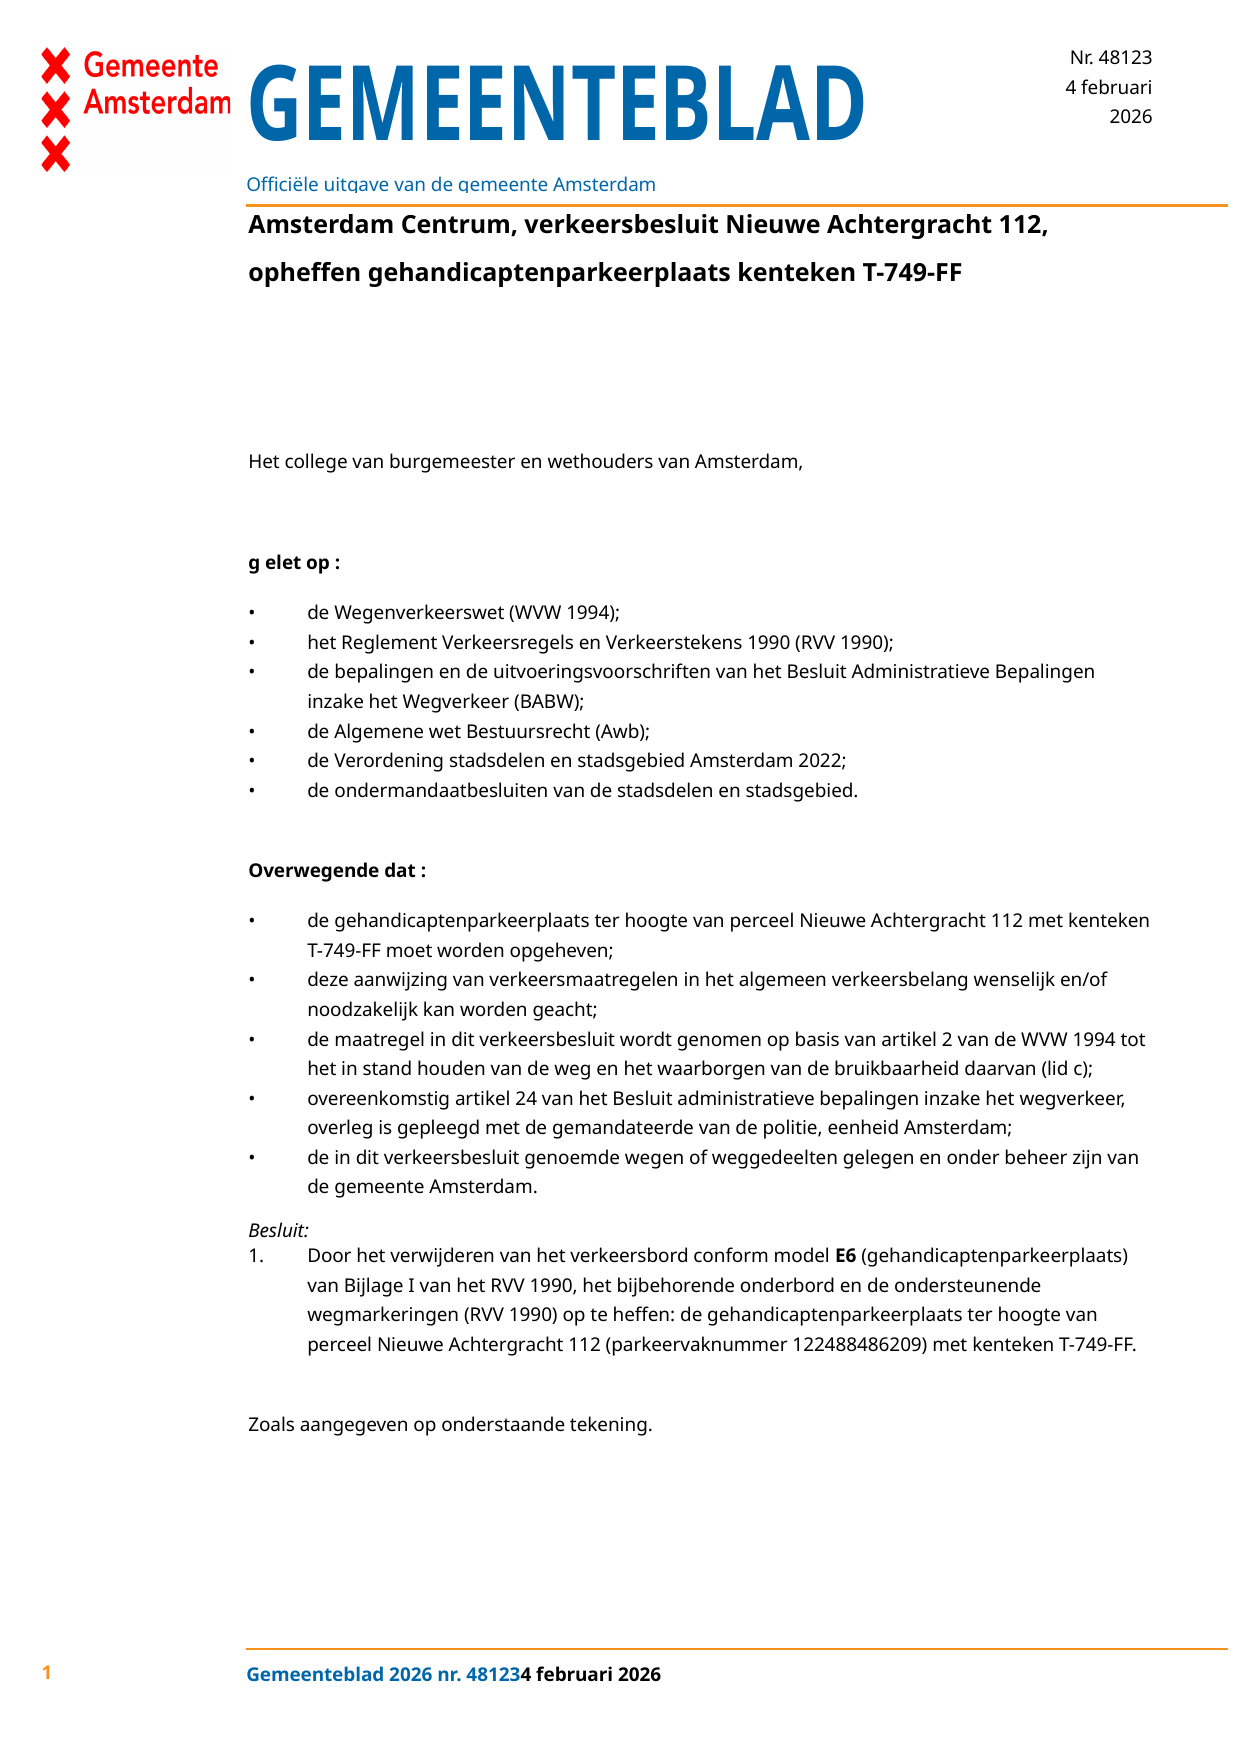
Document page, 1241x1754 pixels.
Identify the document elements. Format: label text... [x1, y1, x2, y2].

list Door het verwijderen van het verkeersbord conform model E6 (gehandicaptenparkeerplaats) van Bijlage I van het RVV 1990, het bijbehorende onderbord en de ondersteunende wegmarkeringen (RVV 1990) op te heffen: de gehandicaptenparkeerplaats ter hoogte van perceel Nieuwe Achtergracht 112 (parkeervaknummer 122488486209) met kenteken T-749-FF. [248, 1242, 1152, 1357]
text Zoals aangegeven op onderstaande tekening. [248, 1411, 1152, 1437]
list de Wegenverkeerswet (WVW 1994); [248, 599, 1152, 625]
text Amsterdam Centrum, verkeersbesluit Nieuwe Achtergracht 112, opheffen gehandicaptenparkeerplaats kenteken T-749-FF [248, 207, 1152, 288]
text g elet op : [248, 549, 1152, 575]
list de Verordening stadsdelen en stadsgebied Amsterdam 2022; [248, 747, 1152, 773]
list overeenkomstig artikel 24 van het Besluit administratieve bepalingen inzake het wegverkeer, overleg is gepleegd met de gemandateerde van de politie, eenheid Amsterdam; [248, 1085, 1152, 1140]
text Besluit: [248, 1217, 1152, 1242]
text Het college van burgemeester en wethouders van Amsterdam, [248, 448, 1152, 474]
list de gehandicaptenparkeerplaats ter hoogte van perceel Nieuwe Achtergracht 112 met kenteken T-749-FF moet worden opgeheven; [248, 907, 1152, 963]
text Overwegende dat : [248, 857, 1152, 883]
list de in dit verkeersbesluit genoemde wegen of weggedeelten gelegen en onder beheer zijn van de gemeente Amsterdam. [248, 1144, 1152, 1199]
picture [41, 47, 231, 172]
list het Reglement Verkeersregels en Verkeerstekens 1990 (RVV 1990); [248, 629, 1152, 655]
list de ondermandaatbesluiten van de stadsdelen en stadsgebied. [248, 777, 1152, 803]
list deze aanwijzing van verkeersmaatregelen in het algemeen verkeersbelang wenselijk en/of noodzakelijk kan worden geacht; [248, 967, 1152, 1022]
list de Algemene wet Bestuursrecht (Awb); [248, 718, 1152, 743]
list de bepalingen en de uitvoeringsvoorschriften van het Besluit Administratieve Bepalingen inzake het Wegverkeer (BABW); [248, 659, 1152, 714]
list de maatregel in dit verkeersbesluit wordt genomen op basis van artikel 2 van de WVW 1994 tot het in stand houden van de weg en het waarborgen van de bruikbaarheid daarvan (lid c); [248, 1026, 1152, 1081]
